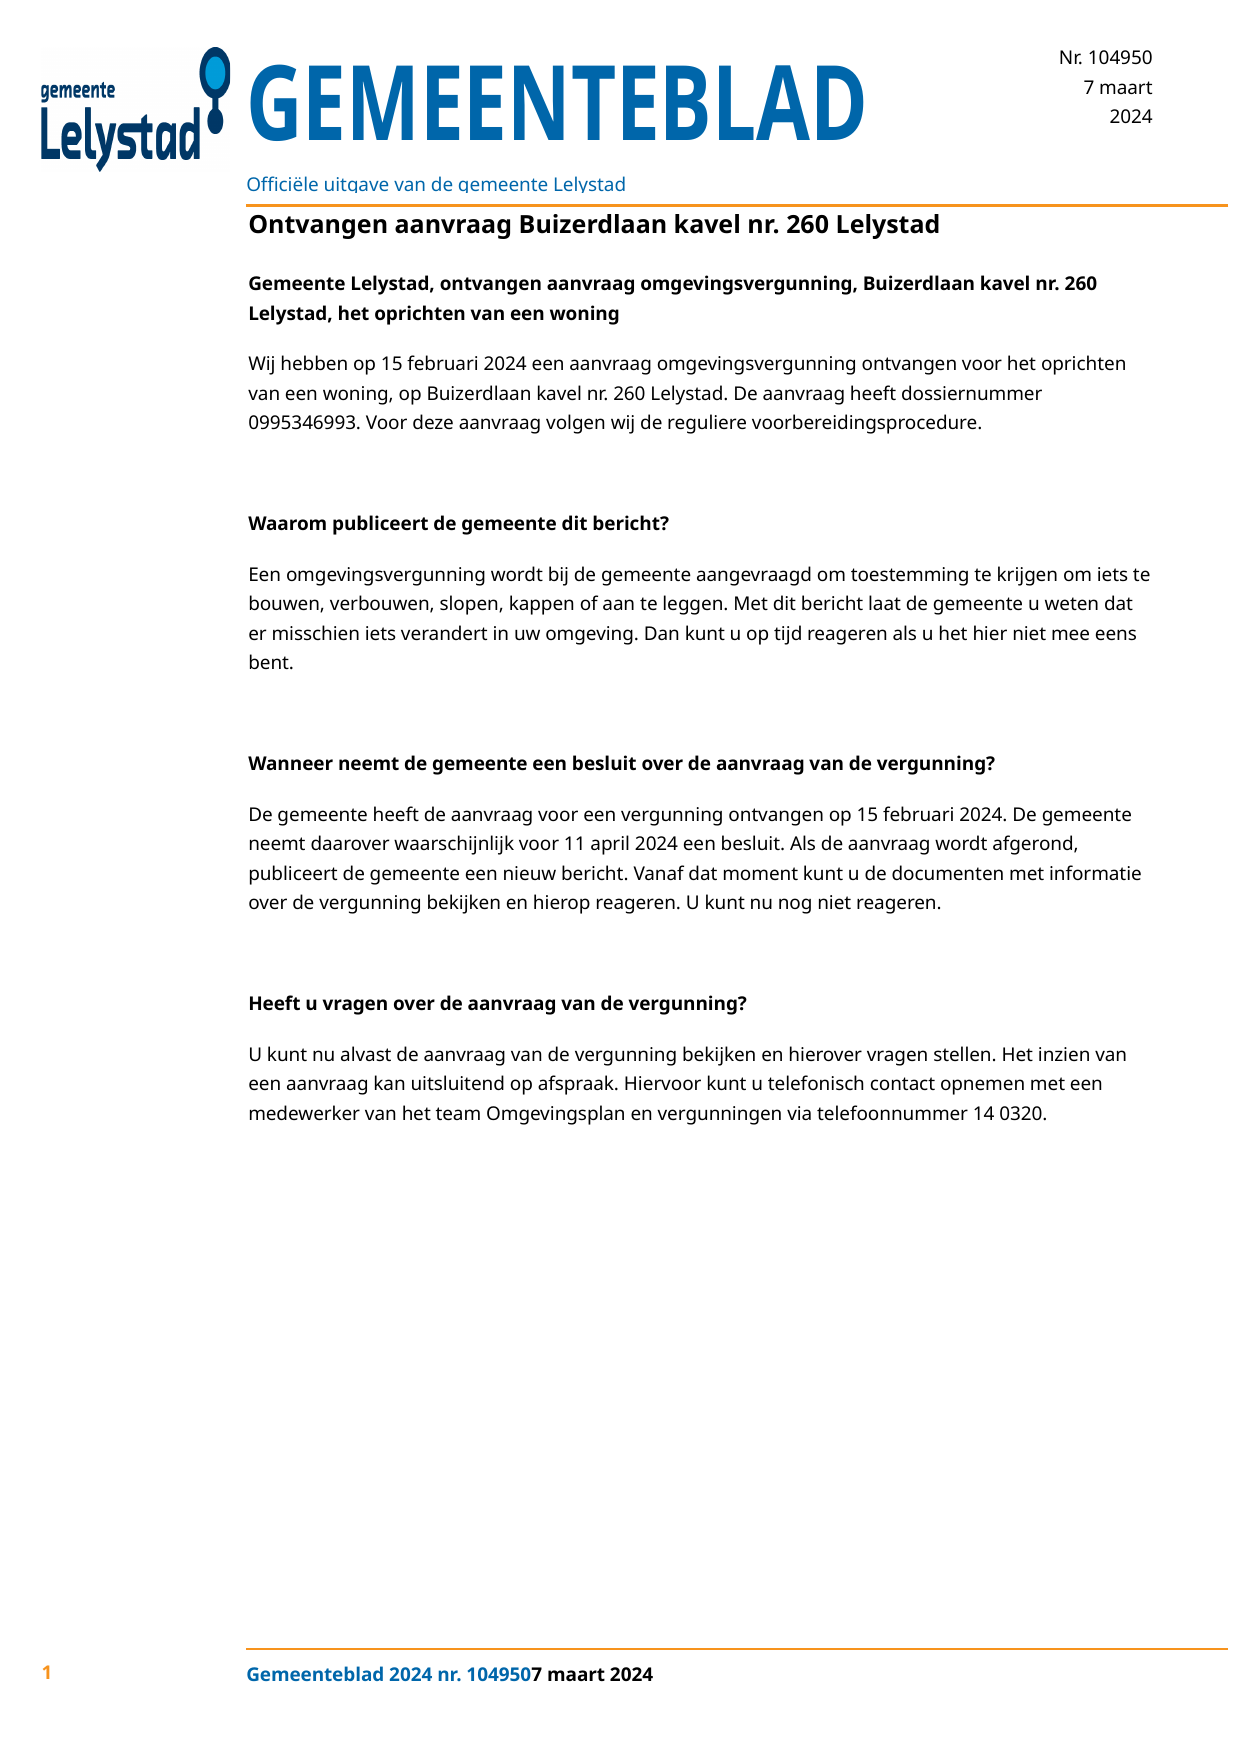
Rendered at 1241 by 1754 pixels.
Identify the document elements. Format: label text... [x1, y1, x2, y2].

picture [41, 47, 231, 172]
text Wanneer neemt de gemeente een besluit over de aanvraag van de vergunning? [248, 750, 1152, 776]
text U kunt nu alvast de aanvraag van de vergunning bekijken en hierover vragen stellen. Het inzien van een aanvraag kan uitsluitend op afspraak. Hiervoor kunt u telefonisch contact opnemen met een medewerker van het team Omgevingsplan en vergunningen via telefoonnummer 14 0320. [248, 1041, 1152, 1126]
text Ontvangen aanvraag Buizerdlaan kavel nr. 260 Lelystad [248, 207, 1152, 241]
text Een omgevingsvergunning wordt bij de gemeente aangevraagd om toestemming te krijgen om iets te bouwen, verbouwen, slopen, kappen of aan te leggen. Met dit bericht laat de gemeente u weten dat er misschien iets verandert in uw omgeving. Dan kunt u op tijd reageren als u het hier niet mee eens bent. [248, 561, 1152, 675]
text De gemeente heeft de aanvraag voor een vergunning ontvangen op 15 februari 2024. De gemeente neemt daarover waarschijnlijk voor 11 april 2024 een besluit. Als de aanvraag wordt afgerond, publiceert de gemeente een nieuw bericht. Vanaf dat moment kunt u de documenten met informatie over de vergunning bekijken en hierop reageren. U kunt nu nog niet reageren. [248, 801, 1152, 915]
text Heeft u vragen over de aanvraag van de vergunning? [248, 990, 1152, 1016]
text Wij hebben op 15 februari 2024 een aanvraag omgevingsvergunning ontvangen voor het oprichten van een woning, op Buizerdlaan kavel nr. 260 Lelystad. De aanvraag heeft dossiernummer 0995346993. Voor deze aanvraag volgen wij de reguliere voorbereidingsprocedure. [248, 350, 1152, 435]
text Waarom publiceert de gemeente dit bericht? [248, 510, 1152, 536]
text Gemeente Lelystad, ontvangen aanvraag omgevingsvergunning, Buizerdlaan kavel nr. 260 Lelystad, het oprichten van een woning [248, 270, 1152, 326]
